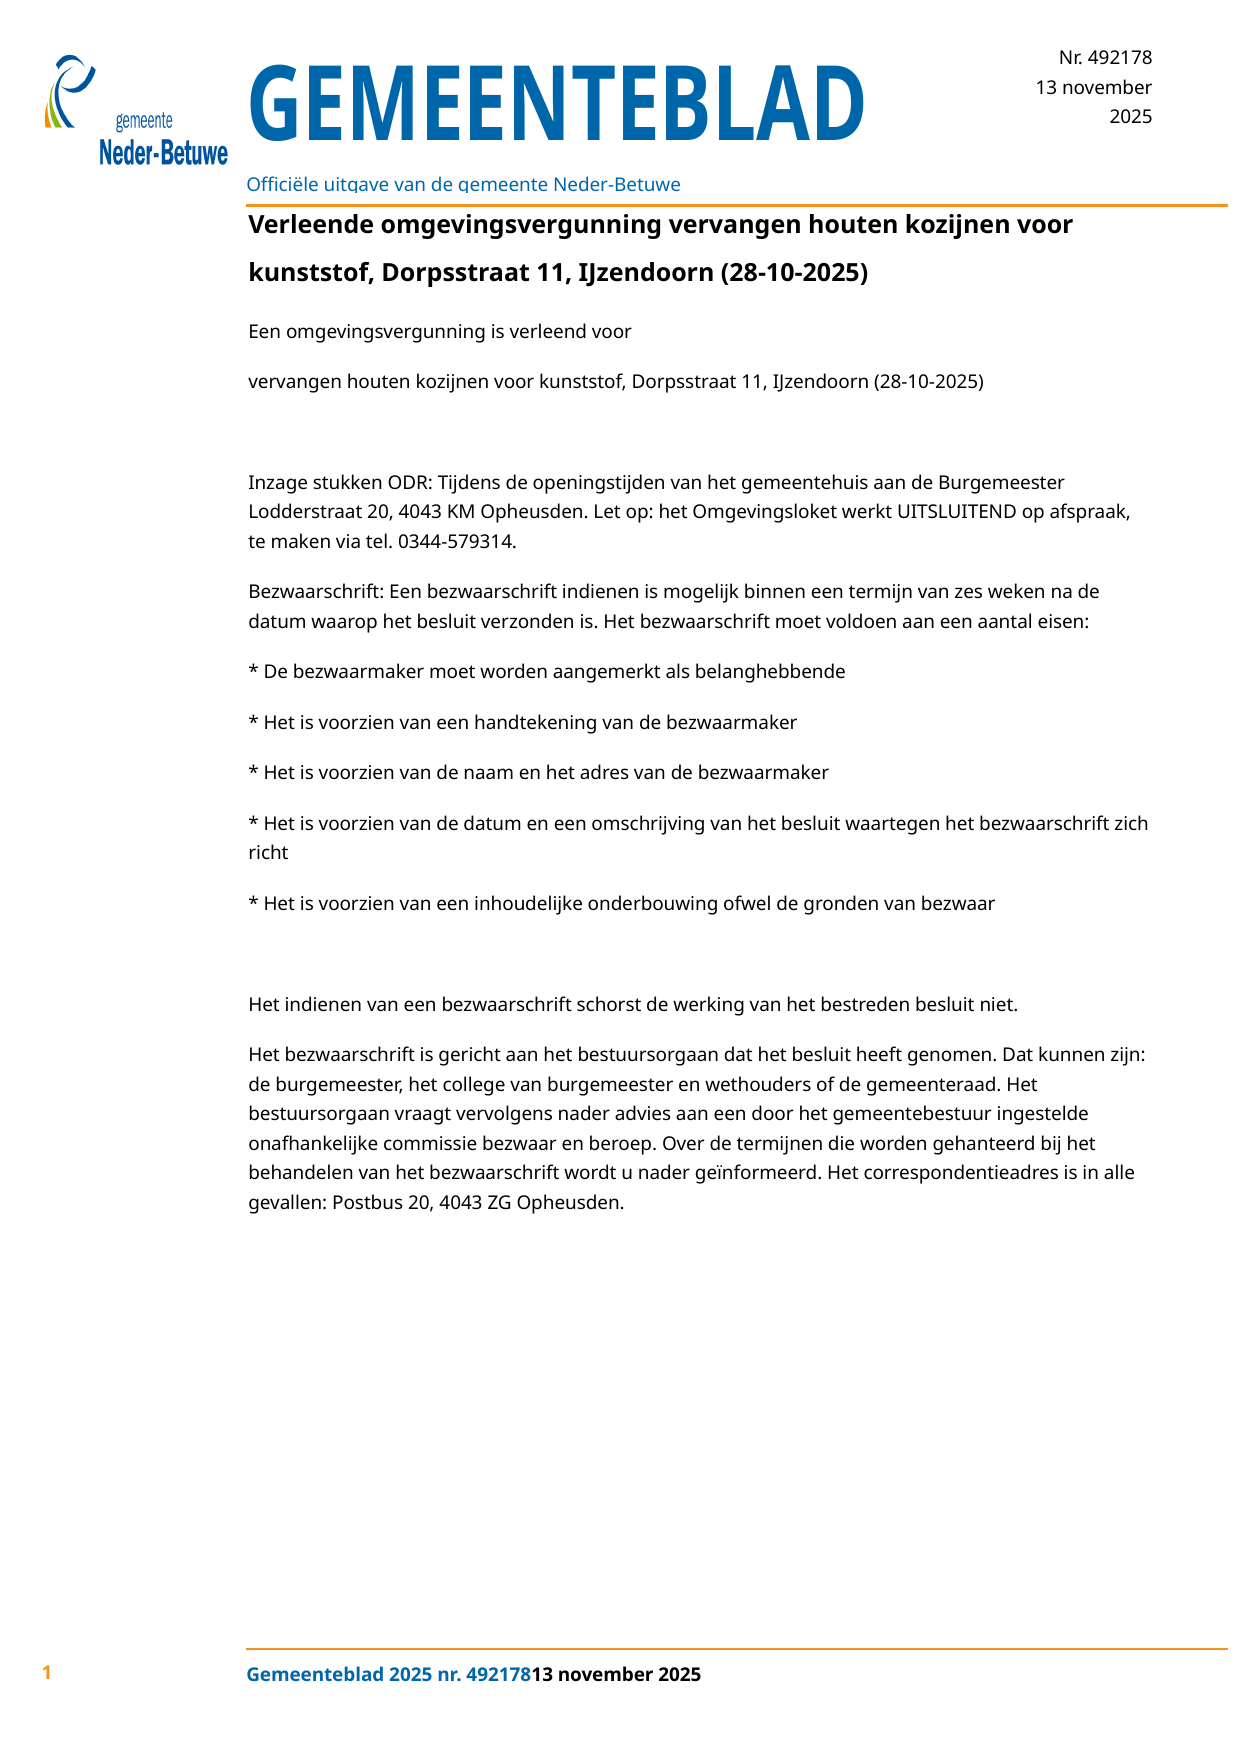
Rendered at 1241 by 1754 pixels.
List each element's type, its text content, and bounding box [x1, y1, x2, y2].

text Bezwaarschrift: Een bezwaarschrift indienen is mogelijk binnen een termijn van zes weken na de datum waarop het besluit verzonden is. Het bezwaarschrift moet voldoen aan een aantal eisen: [248, 579, 1152, 634]
text * Het is voorzien van de naam en het adres van de bezwaarmaker [248, 759, 1152, 785]
text * Het is voorzien van een handtekening van de bezwaarmaker [248, 709, 1152, 735]
text Het indienen van een bezwaarschrift schorst de werking van het bestreden besluit niet. [248, 991, 1152, 1017]
text * De bezwaarmaker moet worden aangemerkt als belanghebbende [248, 659, 1152, 684]
text vervangen houten kozijnen voor kunststof, Dorpsstraat 11, IJzendoorn (28-10-2025) [248, 368, 1152, 394]
text * Het is voorzien van een inhoudelijke onderbouwing ofwel de gronden van bezwaar [248, 890, 1152, 916]
text * Het is voorzien van de datum en een omschrijving van het besluit waartegen het bezwaarschrift zich richt [248, 810, 1152, 865]
text Het bezwaarschrift is gericht aan het bestuursorgaan dat het besluit heeft genomen. Dat kunnen zijn: de burgemeester, het college van burgemeester en wethouders of de gemeenteraad. Het bestuursorgaan vraagt vervolgens nader advies aan een door het gemeentebestuur ingestelde onafhankelijke commissie bezwaar en beroep. Over de termijnen die worden gehanteerd bij het behandelen van het bezwaarschrift wordt u nader geïnformeerd. Het correspondentieadres is in alle gevallen: Postbus 20, 4043 ZG Opheusden. [248, 1041, 1152, 1215]
text Verleende omgevingsvergunning vervangen houten kozijnen voor kunststof, Dorpsstraat 11, IJzendoorn (28-10-2025) [248, 207, 1152, 288]
picture [41, 47, 231, 172]
text Inzage stukken ODR: Tijdens de openingstijden van het gemeentehuis aan de Burgemeester Lodderstraat 20, 4043 KM Opheusden. Let op: het Omgevingsloket werkt UITSLUITEND op afspraak, te maken via tel. 0344-579314. [248, 469, 1152, 554]
text Een omgevingsvergunning is verleend voor [248, 318, 1152, 344]
